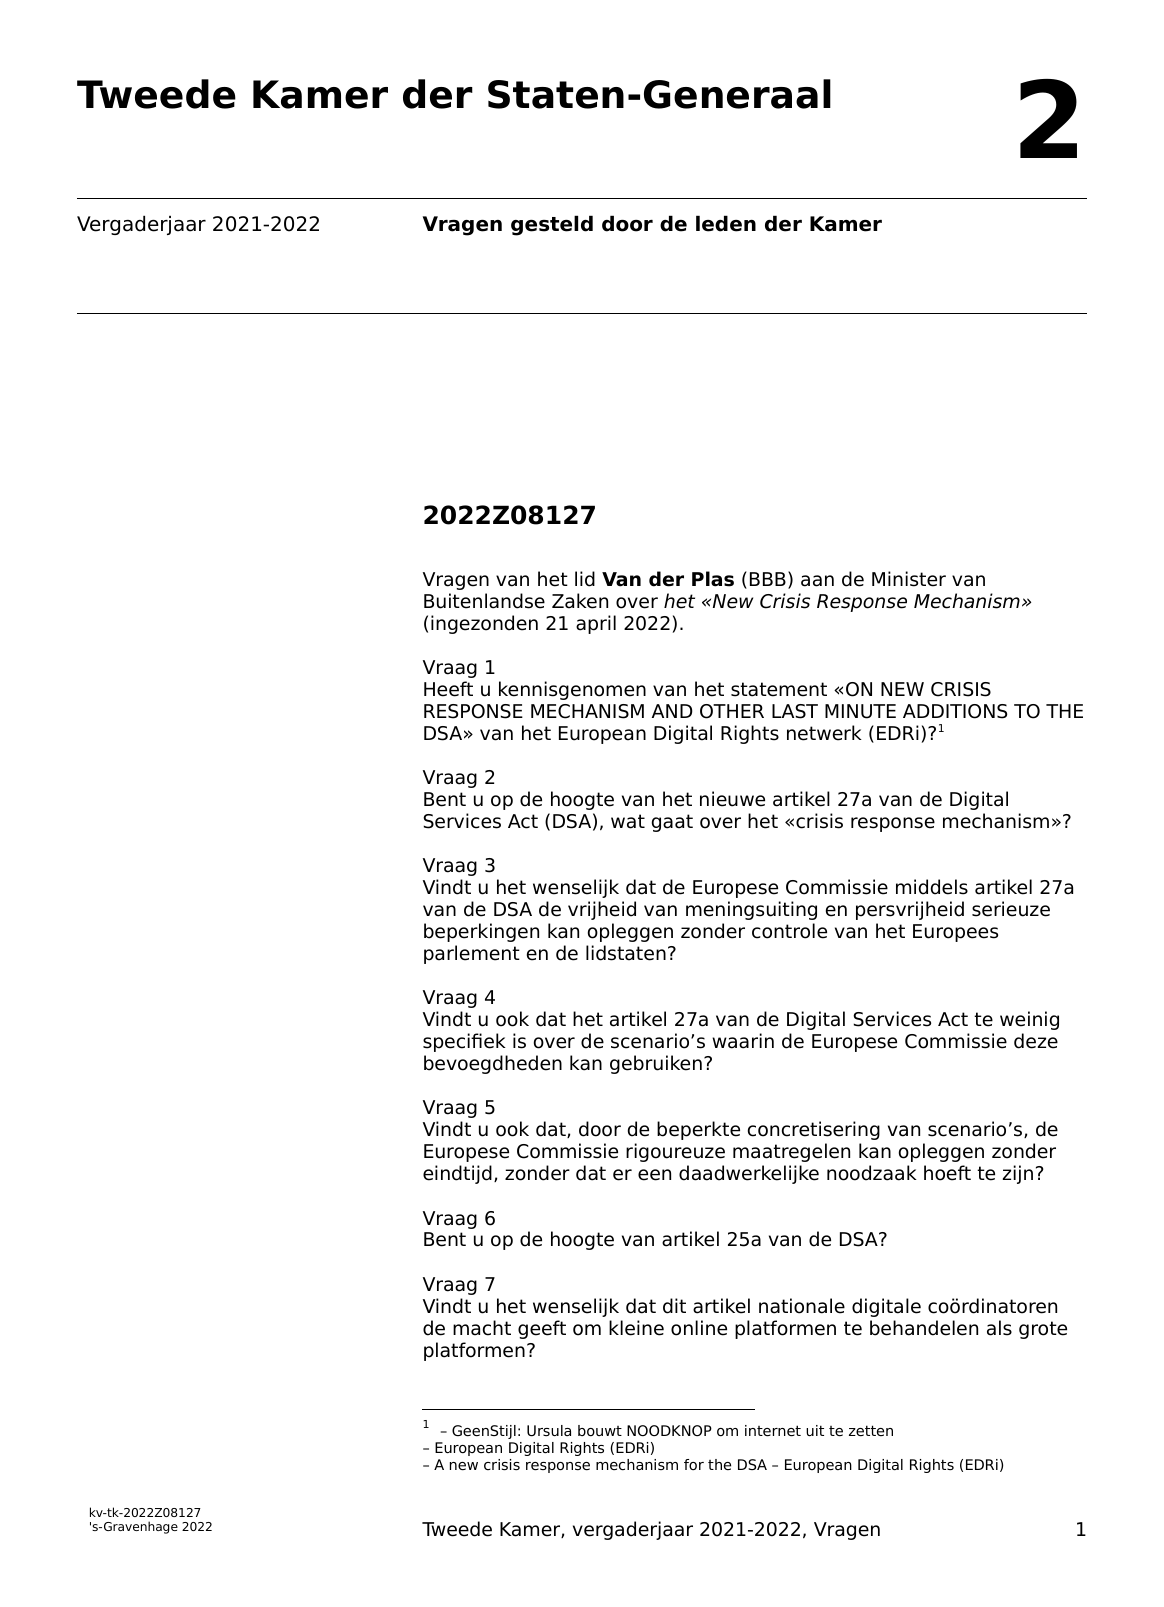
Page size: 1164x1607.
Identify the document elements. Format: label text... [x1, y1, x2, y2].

text Vraag 7 [422, 1273, 1087, 1296]
text Vindt u ook dat, door de beperkte concretisering van scenario’s, de Europese Commissie rigoureuze maatregelen kan opleggen zonder eindtijd, zonder dat er een daadwerkelijke noodzaak hoeft te zijn? [422, 1119, 1087, 1185]
text – European Digital Rights (EDRi) [422, 1441, 1087, 1457]
text – A new crisis response mechanism for the DSA – European Digital Rights (EDRi) [422, 1457, 1087, 1474]
table_header Tweede Kamer der Staten-Generaal [77, 59, 886, 198]
text Vindt u het wenselijk dat dit artikel nationale digitale coördinatoren de macht geeft om kleine online platformen te behandelen als grote platformen? [422, 1296, 1087, 1361]
text Vraag 1 [422, 657, 1087, 679]
table_cell Vragen gesteld door de leden der Kamer [422, 199, 1087, 313]
text Vraag 6 [422, 1207, 1087, 1229]
text Vraag 2 [422, 767, 1087, 789]
text 's-Gravenhage 2022 [88, 1520, 323, 1534]
text Vraag 3 [422, 855, 1087, 877]
table_cell Vergaderjaar 2021-2022 [77, 199, 422, 313]
text 2022Z08127 [422, 501, 1087, 531]
text Bent u op de hoogte van het nieuwe artikel 27a van de Digital Services Act (DSA), wat gaat over het «crisis response mechanism»? [422, 789, 1087, 833]
text Heeft u kennisgenomen van het statement «ON NEW CRISIS RESPONSE MECHANISM AND OTHER LAST MINUTE ADDITIONS TO THE DSA» van het European Digital Rights netwerk (EDRi)? [422, 679, 1087, 745]
table_header 2 [886, 59, 1087, 198]
text Vindt u het wenselijk dat de Europese Commissie middels artikel 27a van de DSA de vrijheid van meningsuiting en persvrijheid serieuze beperkingen kan opleggen zonder controle van het Europees parlement en de lidstaten? [422, 877, 1087, 965]
text kv-tk-2022Z08127 [88, 1506, 323, 1520]
text Vragen van het lid Van der Plas (BBB) aan de Minister van Buitenlandse Zaken over het «New Crisis Response Mechanism» (ingezonden 21 april 2022). [422, 569, 1087, 635]
text Vraag 5 [422, 1097, 1087, 1119]
text Vindt u ook dat het artikel 27a van de Digital Services Act te weinig specifiek is over de scenario’s waarin de Europese Commissie deze bevoegdheden kan gebruiken? [422, 1009, 1087, 1075]
text – GeenStijl: Ursula bouwt NOODKNOP om internet uit te zetten [422, 1418, 1087, 1441]
text Bent u op de hoogte van artikel 25a van de DSA? [422, 1229, 1087, 1251]
text Vraag 4 [422, 987, 1087, 1009]
